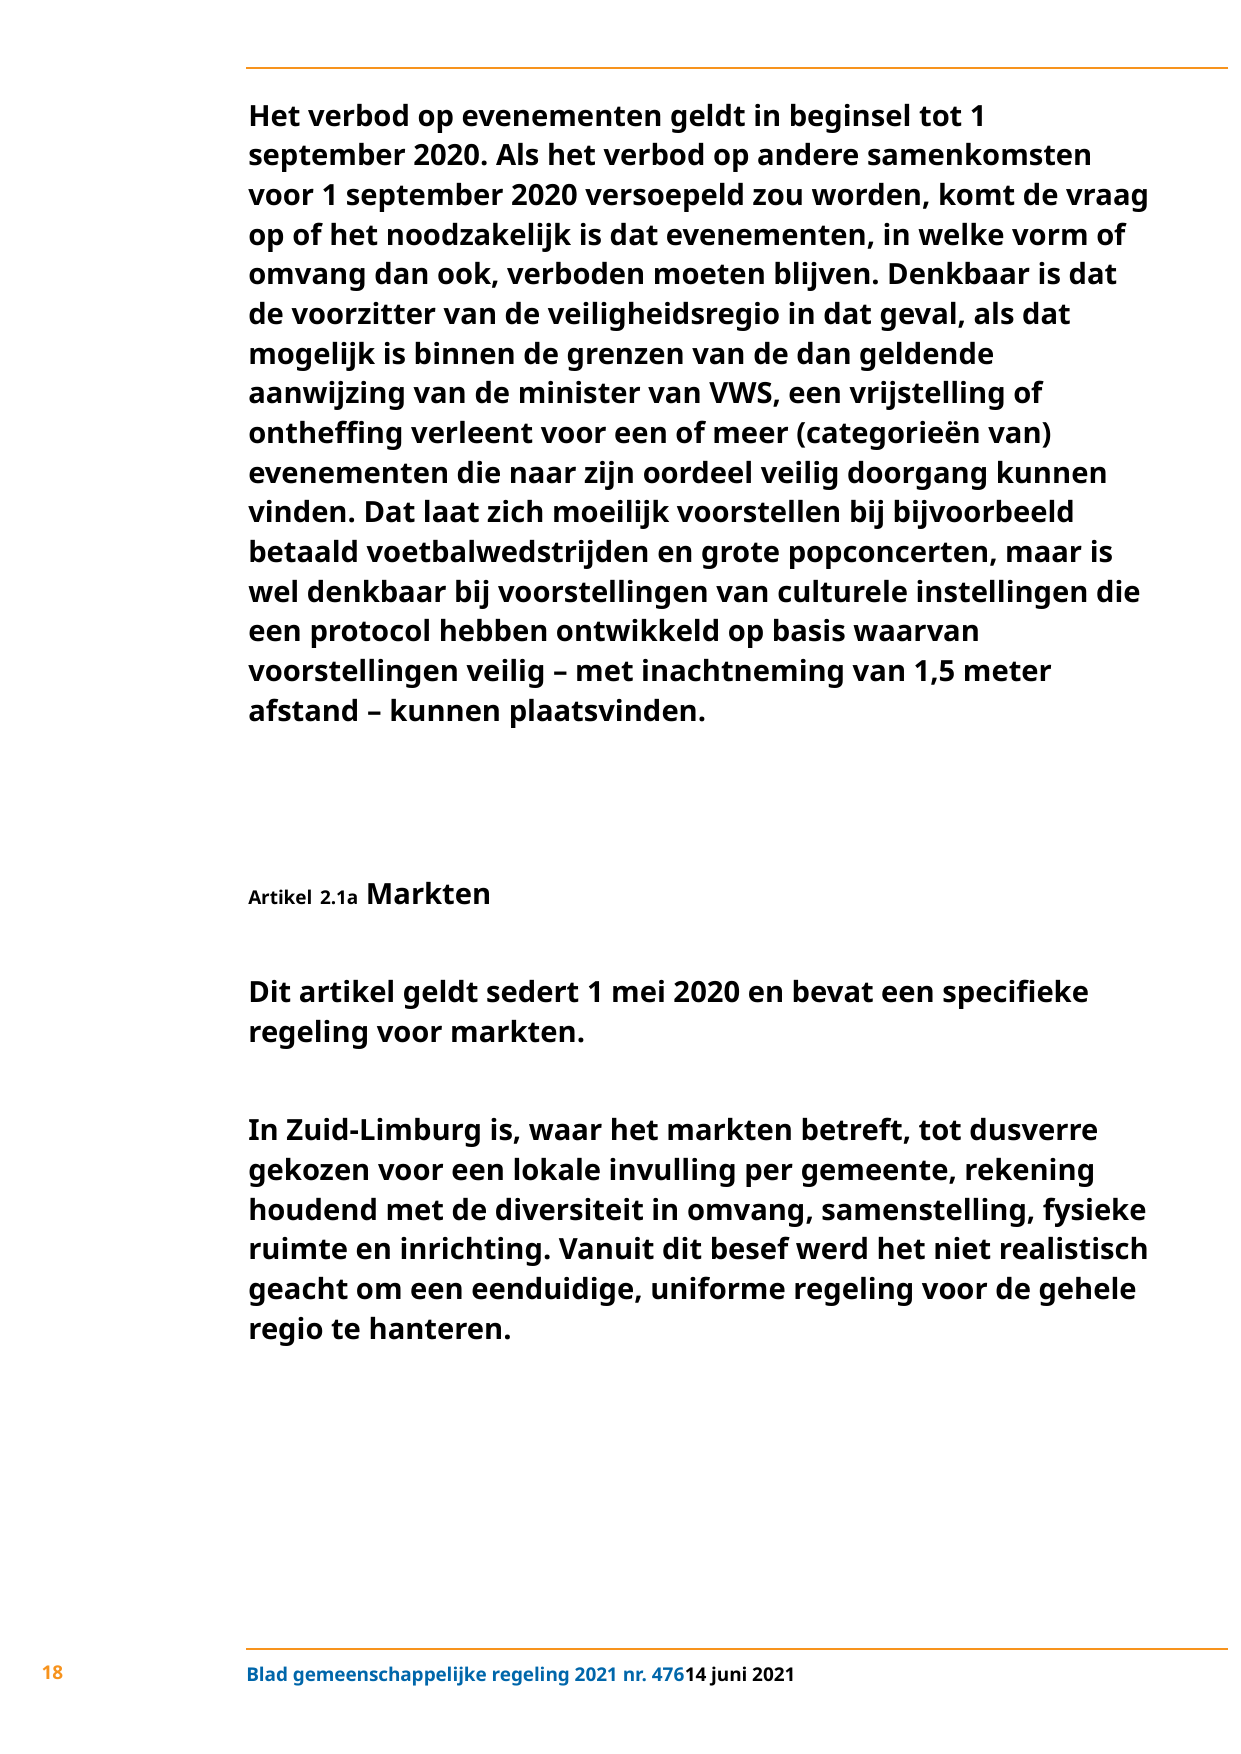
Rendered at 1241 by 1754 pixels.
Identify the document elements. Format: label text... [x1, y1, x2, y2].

text Dit artikel geldt sedert 1 mei 2020 en bevat een specifieke regeling voor markten. [248, 971, 1152, 1051]
text In Zuid-Limburg is, waar het markten betreft, tot dusverre gekozen voor een lokale invulling per gemeente, rekening houdend met de diversiteit in omvang, samenstelling, fysieke ruimte en inrichting. Vanuit dit besef werd het niet realistisch geacht om een eenduidige, uniforme regeling voor de gehele regio te hanteren. [248, 1109, 1152, 1348]
picture [41, 47, 231, 172]
text Het verbod op evenementen geldt in beginsel tot 1 september 2020. Als het verbod op andere samenkomsten voor 1 september 2020 versoepeld zou worden, komt de vraag op of het noodzakelijk is dat evenementen, in welke vorm of omvang dan ook, verboden moeten blijven. Denkbaar is dat de voorzitter van de veiligheidsregio in dat geval, als dat mogelijk is binnen de grenzen van de dan geldende aanwijzing van de minister van VWS, een vrijstelling of ontheffing verleent voor een of meer (categorieën van) evenementen die naar zijn oordeel veilig doorgang kunnen vinden. Dat laat zich moeilijk voorstellen bij bijvoorbeeld betaald voetbalwedstrijden en grote popconcerten, maar is wel denkbaar bij voorstellingen van culturele instellingen die een protocol hebben ontwikkeld op basis waarvan voorstellingen veilig – met inachtneming van 1,5 meter afstand – kunnen plaatsvinden. [248, 95, 1152, 730]
text Artikel 2.1a Markten [248, 873, 1152, 913]
